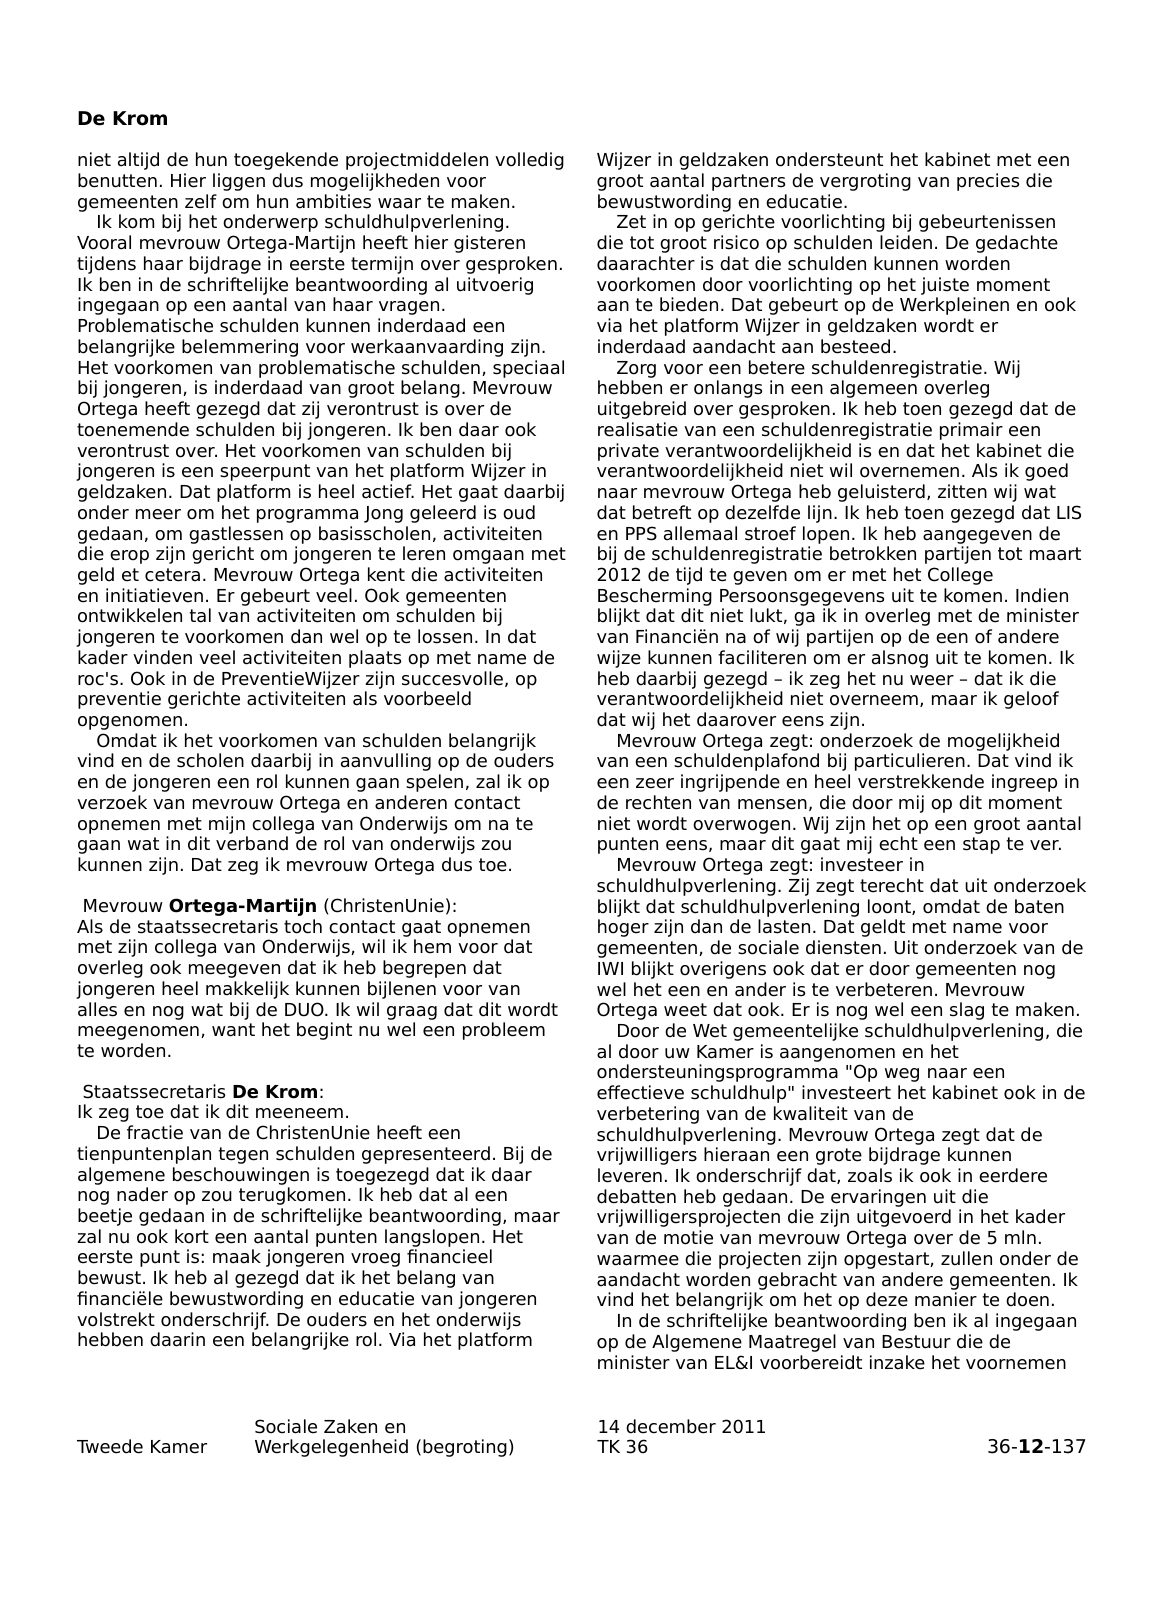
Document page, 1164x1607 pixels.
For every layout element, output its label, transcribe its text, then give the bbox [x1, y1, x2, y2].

text Mevrouw Ortega zegt: investeer in schuldhulpverlening. Zij zegt terecht dat uit onderzoek blijkt dat schuldhulpverlening loont, omdat de baten hoger zijn dan de lasten. Dat geldt met name voor gemeenten, de sociale diensten. Uit onderzoek van de IWI blijkt overigens ook dat er door gemeenten nog wel het een en ander is te verbeteren. Mevrouw Ortega weet dat ook. Er is nog wel een slag te maken. [596, 855, 1087, 1021]
text Ik zeg toe dat ik dit meeneem. [77, 1102, 567, 1123]
text Zet in op gerichte voorlichting bij gebeurtenissen die tot groot risico op schulden leiden. De gedachte daarachter is dat die schulden kunnen worden voorkomen door voorlichting op het juiste moment aan te bieden. Dat gebeurt op de Werkpleinen en ook via het platform Wijzer in geldzaken wordt er inderdaad aandacht aan besteed. [596, 212, 1087, 357]
text Als de staatssecretaris toch contact gaat opnemen met zijn collega van Onderwijs, wil ik hem voor dat overleg ook meegeven dat ik heb begrepen dat jongeren heel makkelijk kunnen bijlenen voor van alles en nog wat bij de DUO. Ik wil graag dat dit wordt meegenomen, want het begint nu wel een probleem te worden. [77, 916, 567, 1062]
text In de schriftelijke beantwoording ben ik al ingegaan op de Algemene Maatregel van Bestuur die de minister van EL&I voorbereidt inzake het voornemen [596, 1311, 1087, 1373]
text Mevrouw Ortega-Martijn (ChristenUnie): [77, 896, 567, 916]
text Door de Wet gemeentelijke schuldhulpverlening, die al door uw Kamer is aangenomen en het ondersteuningsprogramma "Op weg naar een effectieve schuldhulp" investeert het kabinet ook in de verbetering van de kwaliteit van de schuldhulpverlening. Mevrouw Ortega zegt dat de vrijwilligers hieraan een grote bijdrage kunnen leveren. Ik onderschrijf dat, zoals ik ook in eerdere debatten heb gedaan. De ervaringen uit die vrijwilligersprojecten die zijn uitgevoerd in het kader van de motie van mevrouw Ortega over de 5 mln. waarmee die projecten zijn opgestart, zullen onder de aandacht worden gebracht van andere gemeenten. Ik vind het belangrijk om het op deze manier te doen. [596, 1021, 1087, 1311]
text De fractie van de ChristenUnie heeft een tienpuntenplan tegen schulden gepresenteerd. Bij de algemene beschouwingen is toegezegd dat ik daar nog nader op zou terugkomen. Ik heb dat al een beetje gedaan in de schriftelijke beantwoording, maar zal nu ook kort een aantal punten langslopen. Het eerste punt is: maak jongeren vroeg financieel bewust. Ik heb al gezegd dat ik het belang van financiële bewustwording en educatie van jongeren volstrekt onderschrijf. De ouders en het onderwijs hebben daarin een belangrijke rol. Via het platform [77, 1123, 567, 1351]
text niet altijd de hun toegekende projectmiddelen volledig benutten. Hier liggen dus mogelijkheden voor gemeenten zelf om hun ambities waar te maken. [77, 150, 567, 212]
text Wijzer in geldzaken ondersteunt het kabinet met een groot aantal partners de vergroting van precies die bewustwording en educatie. [596, 150, 1087, 212]
text Zorg voor een betere schuldenregistratie. Wij hebben er onlangs in een algemeen overleg uitgebreid over gesproken. Ik heb toen gezegd dat de realisatie van een schuldenregistratie primair een private verantwoordelijkheid is en dat het kabinet die verantwoordelijkheid niet wil overnemen. Als ik goed naar mevrouw Ortega heb geluisterd, zitten wij wat dat betreft op dezelfde lijn. Ik heb toen gezegd dat LIS en PPS allemaal stroef lopen. Ik heb aangegeven de bij de schuldenregistratie betrokken partijen tot maart 2012 de tijd te geven om er met het College Bescherming Persoonsgegevens uit te komen. Indien blijkt dat dit niet lukt, ga ik in overleg met de minister van Financiën na of wij partijen op de een of andere wijze kunnen faciliteren om er alsnog uit te komen. Ik heb daarbij gezegd – ik zeg het nu weer – dat ik die verantwoordelijkheid niet overneem, maar ik geloof dat wij het daarover eens zijn. [596, 357, 1087, 731]
text Omdat ik het voorkomen van schulden belangrijk vind en de scholen daarbij in aanvulling op de ouders en de jongeren een rol kunnen gaan spelen, zal ik op verzoek van mevrouw Ortega en anderen contact opnemen met mijn collega van Onderwijs om na te gaan wat in dit verband de rol van onderwijs zou kunnen zijn. Dat zeg ik mevrouw Ortega dus toe. [77, 731, 567, 876]
text Staatssecretaris De Krom: [77, 1082, 567, 1102]
text Ik kom bij het onderwerp schuldhulpverlening. Vooral mevrouw Ortega-Martijn heeft hier gisteren tijdens haar bijdrage in eerste termijn over gesproken. Ik ben in de schriftelijke beantwoording al uitvoerig ingegaan op een aantal van haar vragen. Problematische schulden kunnen inderdaad een belangrijke belemmering voor werkaanvaarding zijn. Het voorkomen van problematische schulden, speciaal bij jongeren, is inderdaad van groot belang. Mevrouw Ortega heeft gezegd dat zij verontrust is over de toenemende schulden bij jongeren. Ik ben daar ook verontrust over. Het voorkomen van schulden bij jongeren is een speerpunt van het platform Wijzer in geldzaken. Dat platform is heel actief. Het gaat daarbij onder meer om het programma Jong geleerd is oud gedaan, om gastlessen op basisscholen, activiteiten die erop zijn gericht om jongeren te leren omgaan met geld et cetera. Mevrouw Ortega kent die activiteiten en initiatieven. Er gebeurt veel. Ook gemeenten ontwikkelen tal van activiteiten om schulden bij jongeren te voorkomen dan wel op te lossen. In dat kader vinden veel activiteiten plaats op met name de roc's. Ook in de PreventieWijzer zijn succesvolle, op preventie gerichte activiteiten als voorbeeld opgenomen. [77, 212, 567, 731]
text Mevrouw Ortega zegt: onderzoek de mogelijkheid van een schuldenplafond bij particulieren. Dat vind ik een zeer ingrijpende en heel verstrekkende ingreep in de rechten van mensen, die door mij op dit moment niet wordt overwogen. Wij zijn het op een groot aantal punten eens, maar dit gaat mij echt een stap te ver. [596, 731, 1087, 855]
